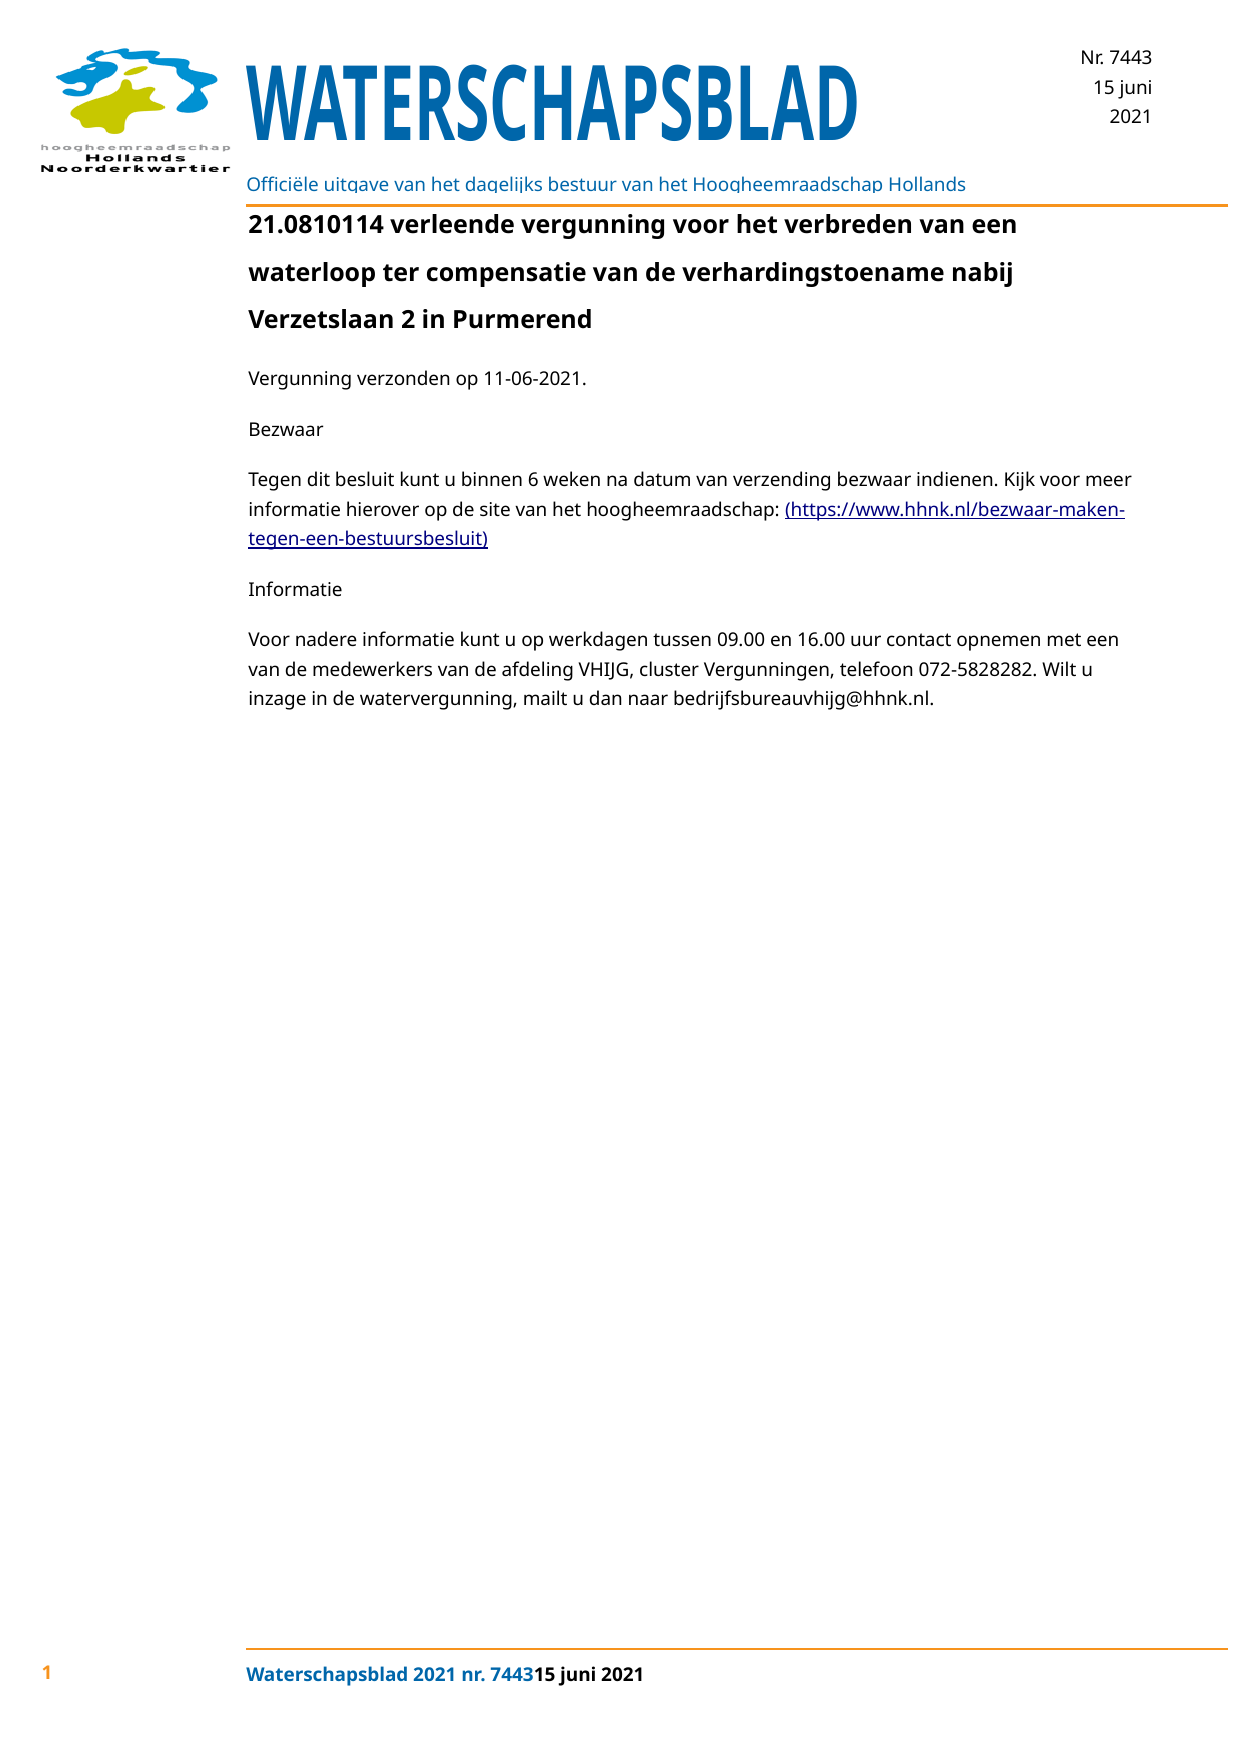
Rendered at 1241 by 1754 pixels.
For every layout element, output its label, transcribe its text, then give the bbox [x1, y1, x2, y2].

text Informatie [248, 576, 1152, 602]
picture [41, 47, 231, 172]
text Tegen dit besluit kunt u binnen 6 weken na datum van verzending bezwaar indienen. Kijk voor meer informatie hierover op de site van het hoogheemraadschap: (https://www.hhnk.nl/bezwaar-maken-tegen-een-bestuursbesluit) [248, 466, 1152, 551]
text Voor nadere informatie kunt u op werkdagen tussen 09.00 en 16.00 uur contact opnemen met een van de medewerkers van de afdeling VHIJG, cluster Vergunningen, telefoon 072-5828282. Wilt u inzage in de watervergunning, mailt u dan naar bedrijfsbureauvhijg@hhnk.nl. [248, 626, 1152, 711]
text Vergunning verzonden op 11-06-2021. [248, 366, 1152, 391]
text Bezwaar [248, 416, 1152, 442]
text 21.0810114 verleende vergunning voor het verbreden van een waterloop ter compensatie van de verhardingstoename nabij Verzetslaan 2 in Purmerend [248, 207, 1152, 336]
